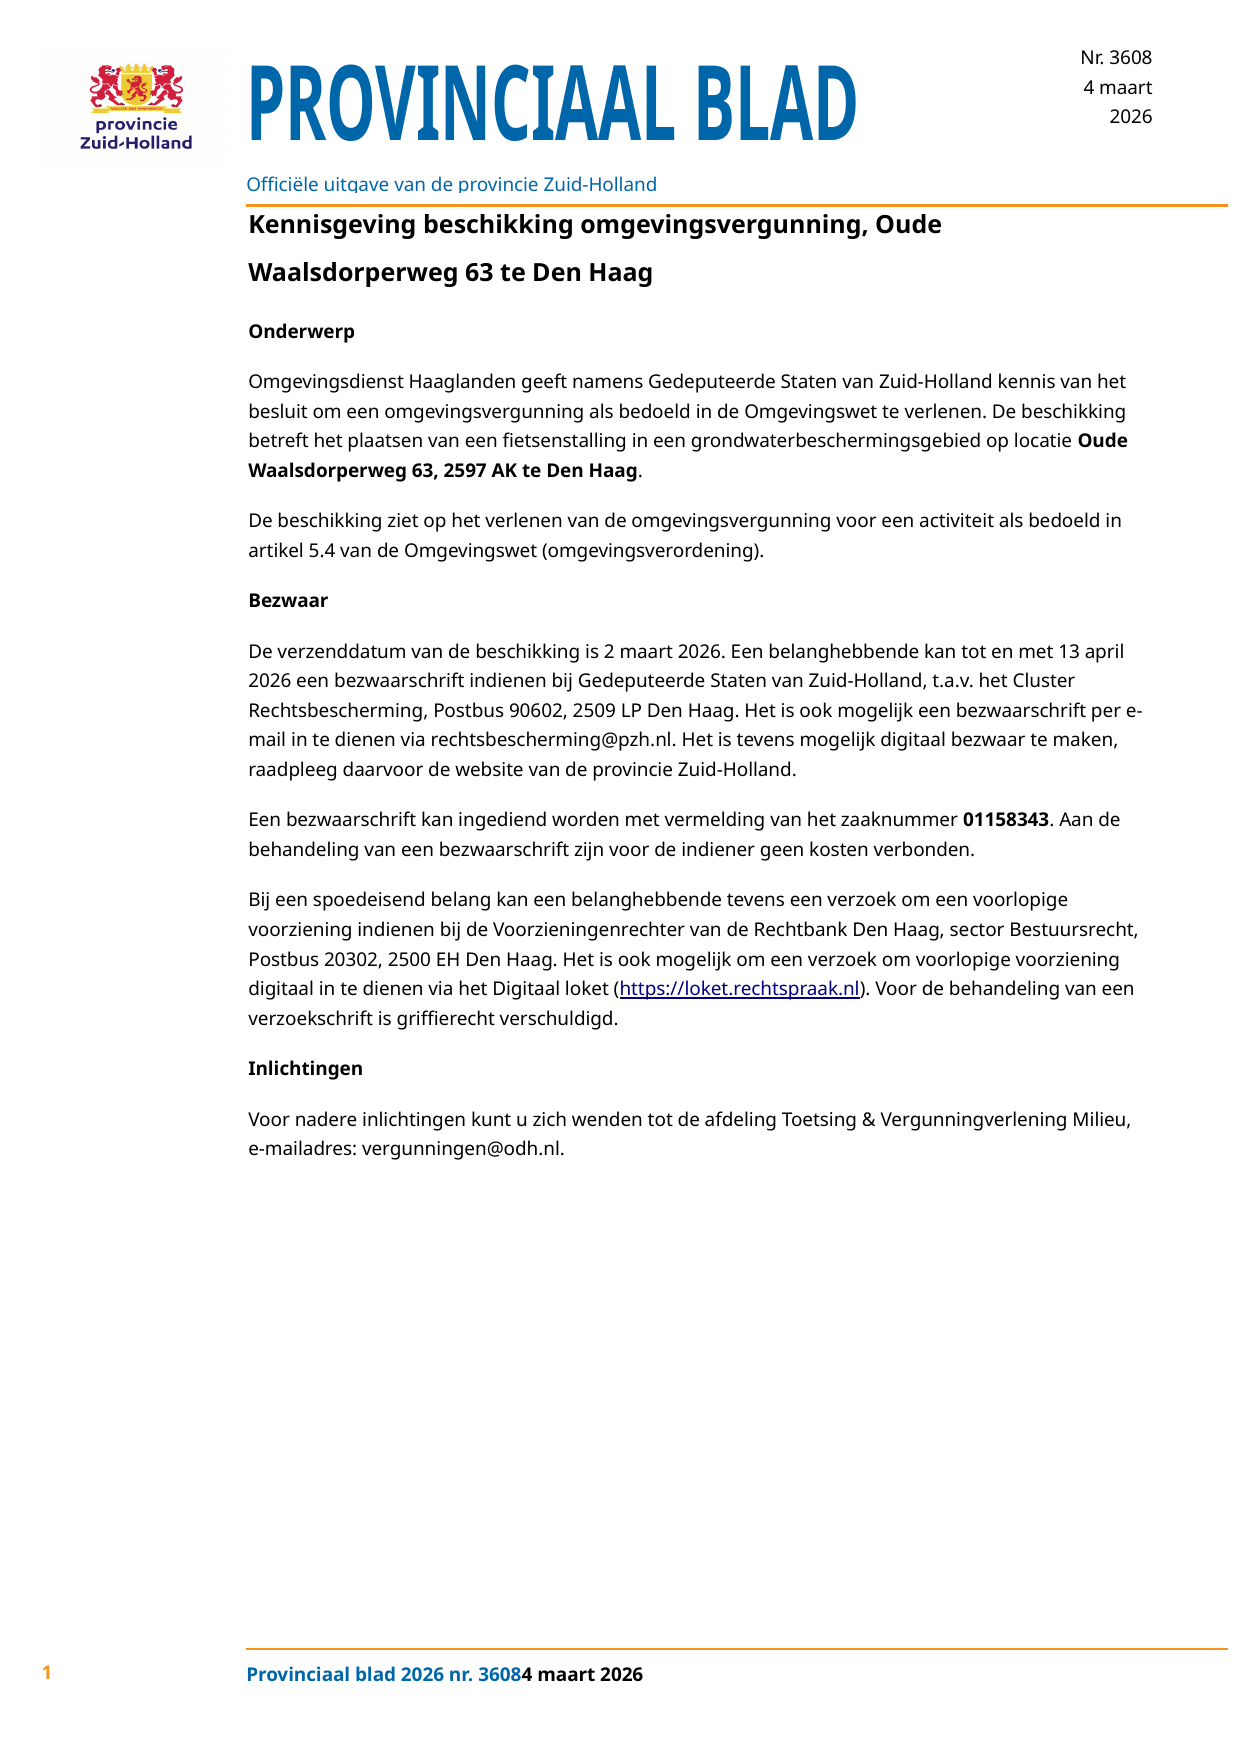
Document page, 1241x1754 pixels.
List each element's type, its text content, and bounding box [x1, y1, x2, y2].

text Bezwaar [248, 587, 1152, 613]
text Omgevingsdienst Haaglanden geeft namens Gedeputeerde Staten van Zuid-Holland kennis van het besluit om een omgevingsvergunning als bedoeld in de Omgevingswet te verlenen. De beschikking betreft het plaatsen van een fietsenstalling in een grondwaterbeschermingsgebied op locatie Oude Waalsdorperweg 63, 2597 AK te Den Haag. [248, 368, 1152, 483]
text Voor nadere inlichtingen kunt u zich wenden tot de afdeling Toetsing & Vergunningverlening Milieu, e-mailadres: vergunningen@odh.nl. [248, 1106, 1152, 1161]
text De verzenddatum van de beschikking is 2 maart 2026. Een belanghebbende kan tot en met 13 april 2026 een bezwaarschrift indienen bij Gedeputeerde Staten van Zuid-Holland, t.a.v. het Cluster Rechtsbescherming, Postbus 90602, 2509 LP Den Haag. Het is ook mogelijk een bezwaarschrift per e-mail in te dienen via rechtsbescherming@pzh.nl. Het is tevens mogelijk digitaal bezwaar te maken, raadpleeg daarvoor de website van de provincie Zuid-Holland. [248, 638, 1152, 782]
text Een bezwaarschrift kan ingediend worden met vermelding van het zaaknummer 01158343. Aan de behandeling van een bezwaarschrift zijn voor de indiener geen kosten verbonden. [248, 807, 1152, 862]
text Bij een spoedeisend belang kan een belanghebbende tevens een verzoek om een voorlopige voorziening indienen bij de Voorzieningenrechter van de Rechtbank Den Haag, sector Bestuursrecht, Postbus 20302, 2500 EH Den Haag. Het is ook mogelijk om een verzoek om voorlopige voorziening digitaal in te dienen via het Digitaal loket (https://loket.rechtspraak.nl). Voor de behandeling van een verzoekschrift is griffierecht verschuldigd. [248, 887, 1152, 1031]
picture [41, 47, 231, 172]
text Inlichtingen [248, 1055, 1152, 1081]
text Kennisgeving beschikking omgevingsvergunning, Oude Waalsdorperweg 63 te Den Haag [248, 207, 1152, 288]
text De beschikking ziet op het verlenen van de omgevingsvergunning voor een activiteit als bedoeld in artikel 5.4 van de Omgevingswet (omgevingsverordening). [248, 507, 1152, 563]
text Onderwerp [248, 318, 1152, 344]
